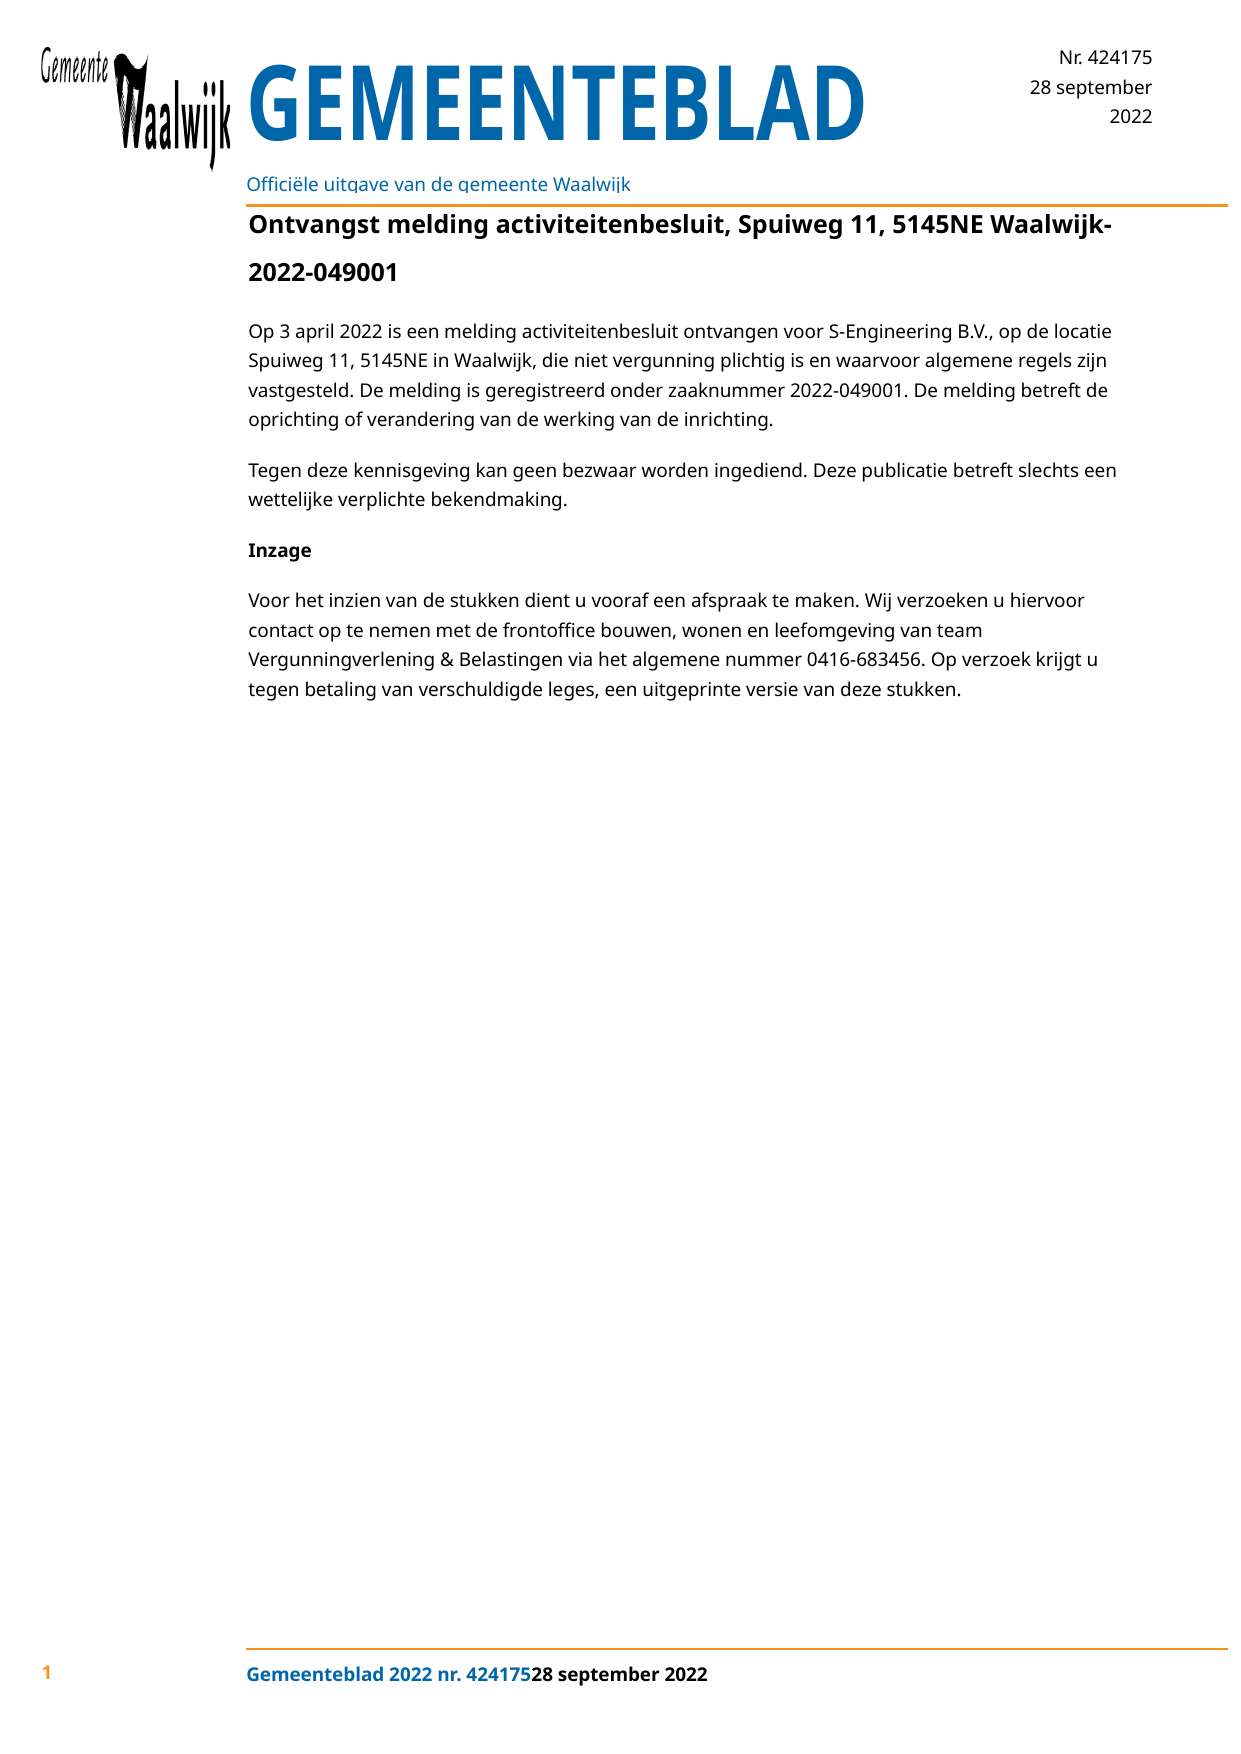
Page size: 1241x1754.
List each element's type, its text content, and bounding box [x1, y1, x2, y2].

picture [41, 47, 231, 172]
text Op 3 april 2022 is een melding activiteitenbesluit ontvangen voor S-Engineering B.V., op de locatie Spuiweg 11, 5145NE in Waalwijk, die niet vergunning plichtig is en waarvoor algemene regels zijn vastgesteld. De melding is geregistreerd onder zaaknummer 2022-049001. De melding betreft de oprichting of verandering van de werking van de inrich­ting. [248, 318, 1152, 432]
text Inzage [248, 537, 1152, 563]
text Voor het inzien van de stukken dient u vooraf een afspraak te maken. Wij verzoeken u hiervoor contact op te nemen met de frontoffice bouwen, wonen en leefomgeving van team Vergunningverlening & Belastingen via het algemene nummer 0416-683456. Op verzoek krijgt u tegen betaling van verschuldigde leges, een uitgeprinte versie van deze stukken. [248, 587, 1152, 702]
text Tegen deze kennisgeving kan geen bezwaar worden ingediend. Deze publicatie betreft slechts een wettelijke verplichte bekendmaking. [248, 457, 1152, 512]
text Ontvangst melding activiteitenbesluit, Spuiweg 11, 5145NE Waalwijk-2022-049001 [248, 207, 1152, 288]
